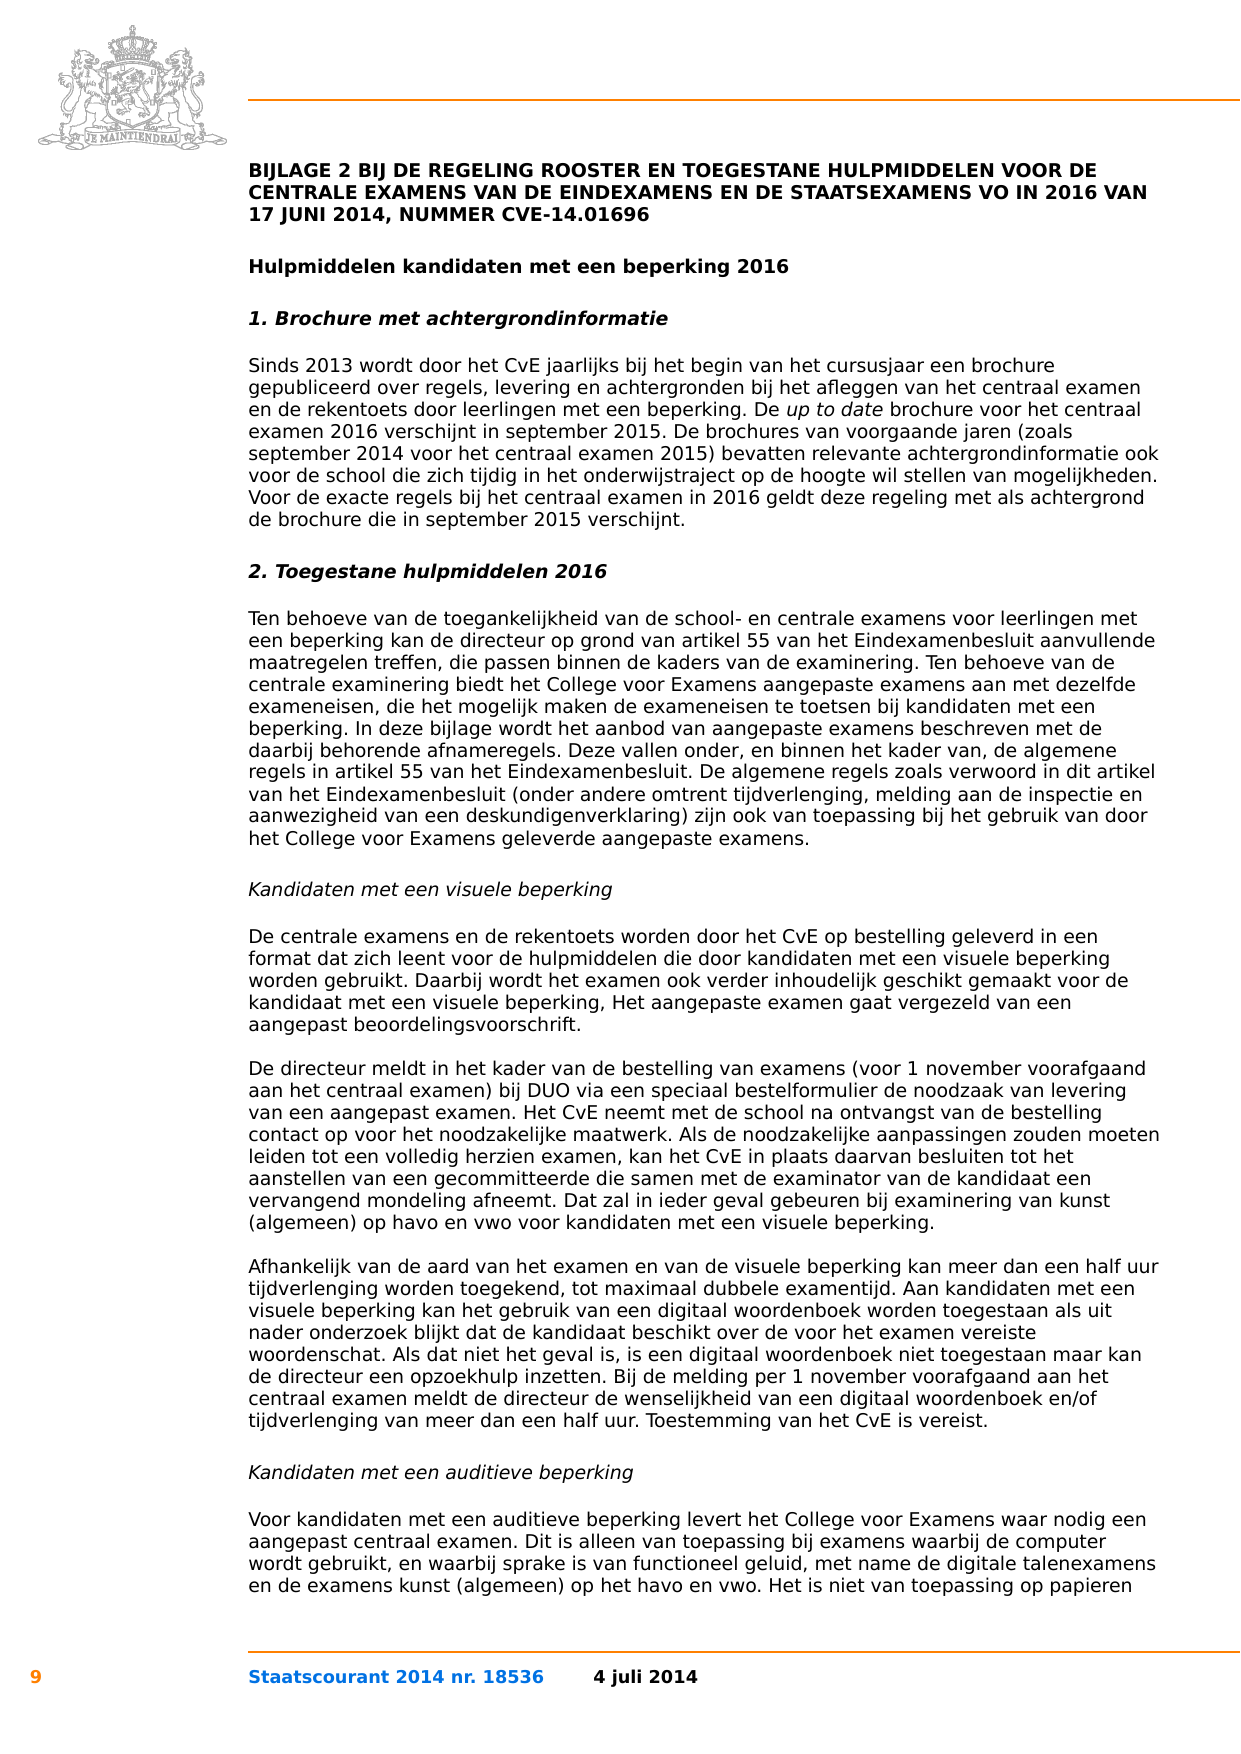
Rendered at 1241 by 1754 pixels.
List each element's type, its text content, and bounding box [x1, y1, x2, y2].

text De directeur meldt in het kader van de bestelling van examens (voor 1 november voorafgaand aan het centraal examen) bij DUO via een speciaal bestelformulier de noodzaak van levering van een aangepast examen. Het CvE neemt met de school na ontvangst van de bestelling contact op voor het noodzakelijke maatwerk. Als de noodzakelijke aanpassingen zouden moeten leiden tot een volledig herzien examen, kan het CvE in plaats daarvan besluiten tot het aanstellen van een gecommitteerde die samen met de examinator van de kandidaat een vervangend mondeling afneemt. Dat zal in ieder geval gebeuren bij examinering van kunst (algemeen) op havo en vwo voor kandidaten met een visuele beperking. [248, 1058, 1163, 1234]
text Voor kandidaten met een auditieve beperking levert het College voor Examens waar nodig een aangepast centraal examen. Dit is alleen van toepassing bij examens waarbij de computer wordt gebruikt, en waarbij sprake is van functioneel geluid, met name de digitale talenexamens en de examens kunst (algemeen) op het havo en vwo. Het is niet van toepassing op papieren [248, 1509, 1163, 1597]
text Sinds 2013 wordt door het CvE jaarlijks bij het begin van het cursusjaar een brochure gepubliceerd over regels, levering en achtergronden bij het afleggen van het centraal examen en de rekentoets door leerlingen met een beperking. De up to date brochure voor het centraal examen 2016 verschijnt in september 2015. De brochures van voorgaande jaren (zoals september 2014 voor het centraal examen 2015) bevatten relevante achtergrondinformatie ook voor de school die zich tijdig in het onderwijstraject op de hoogte wil stellen van mogelijkheden. Voor de exacte regels bij het centraal examen in 2016 geldt deze regeling met als achtergrond de brochure die in september 2015 verschijnt. [248, 355, 1163, 531]
subtitle Kandidaten met een visuele beperking [248, 879, 1163, 901]
text De centrale examens en de rekentoets worden door het CvE op bestelling geleverd in een format dat zich leent voor de hulpmiddelen die door kandidaten met een visuele beperking worden gebruikt. Daarbij wordt het examen ook verder inhoudelijk geschikt gemaakt voor de kandidaat met een visuele beperking, Het aangepaste examen gaat vergezeld van een aangepast beoordelingsvoorschrift. [248, 926, 1163, 1036]
subtitle 2. Toegestane hulpmiddelen 2016 [248, 561, 1163, 583]
text Afhankelijk van de aard van het examen en van de visuele beperking kan meer dan een half uur tijdverlenging worden toegekend, tot maximaal dubbele examentijd. Aan kandidaten met een visuele beperking kan het gebruik van een digitaal woordenboek worden toegestaan als uit nader onderzoek blijkt dat de kandidaat beschikt over de voor het examen vereiste woordenschat. Als dat niet het geval is, is een digitaal woordenboek niet toegestaan maar kan de directeur een opzoekhulp inzetten. Bij de melding per 1 november voorafgaand aan het centraal examen meldt de directeur de wenselijkheid van een digitaal woordenboek en/of tijdverlenging van meer dan een half uur. Toestemming van het CvE is vereist. [248, 1256, 1163, 1432]
subtitle BIJLAGE 2 BIJ DE REGELING ROOSTER EN TOEGESTANE HULPMIDDELEN VOOR DE CENTRALE EXAMENS VAN DE EINDEXAMENS EN DE STAATSEXAMENS VO IN 2016 VAN 17 JUNI 2014, NUMMER CVE-14.01696 [248, 160, 1163, 226]
subtitle 1. Brochure met achtergrondinformatie [248, 308, 1163, 330]
text Ten behoeve van de toegankelijkheid van de school- en centrale examens voor leerlingen met een beperking kan de directeur op grond van artikel 55 van het Eindexamenbesluit aanvullende maatregelen treffen, die passen binnen de kaders van de examinering. Ten behoeve van de centrale examinering biedt het College voor Examens aangepaste examens aan met dezelfde exameneisen, die het mogelijk maken de exameneisen te toetsen bij kandidaten met een beperking. In deze bijlage wordt het aanbod van aangepaste examens beschreven met de daarbij behorende afnameregels. Deze vallen onder, en binnen het kader van, de algemene regels in artikel 55 van het Eindexamenbesluit. De algemene regels zoals verwoord in dit artikel van het Eindexamenbesluit (onder andere omtrent tijdverlenging, melding aan de inspectie en aanwezigheid van een deskundigenverklaring) zijn ook van toepassing bij het gebruik van door het College voor Examens geleverde aangepaste examens. [248, 608, 1163, 849]
subtitle Hulpmiddelen kandidaten met een beperking 2016 [248, 256, 1163, 278]
subtitle Kandidaten met een auditieve beperking [248, 1462, 1163, 1484]
picture [38, 25, 227, 150]
